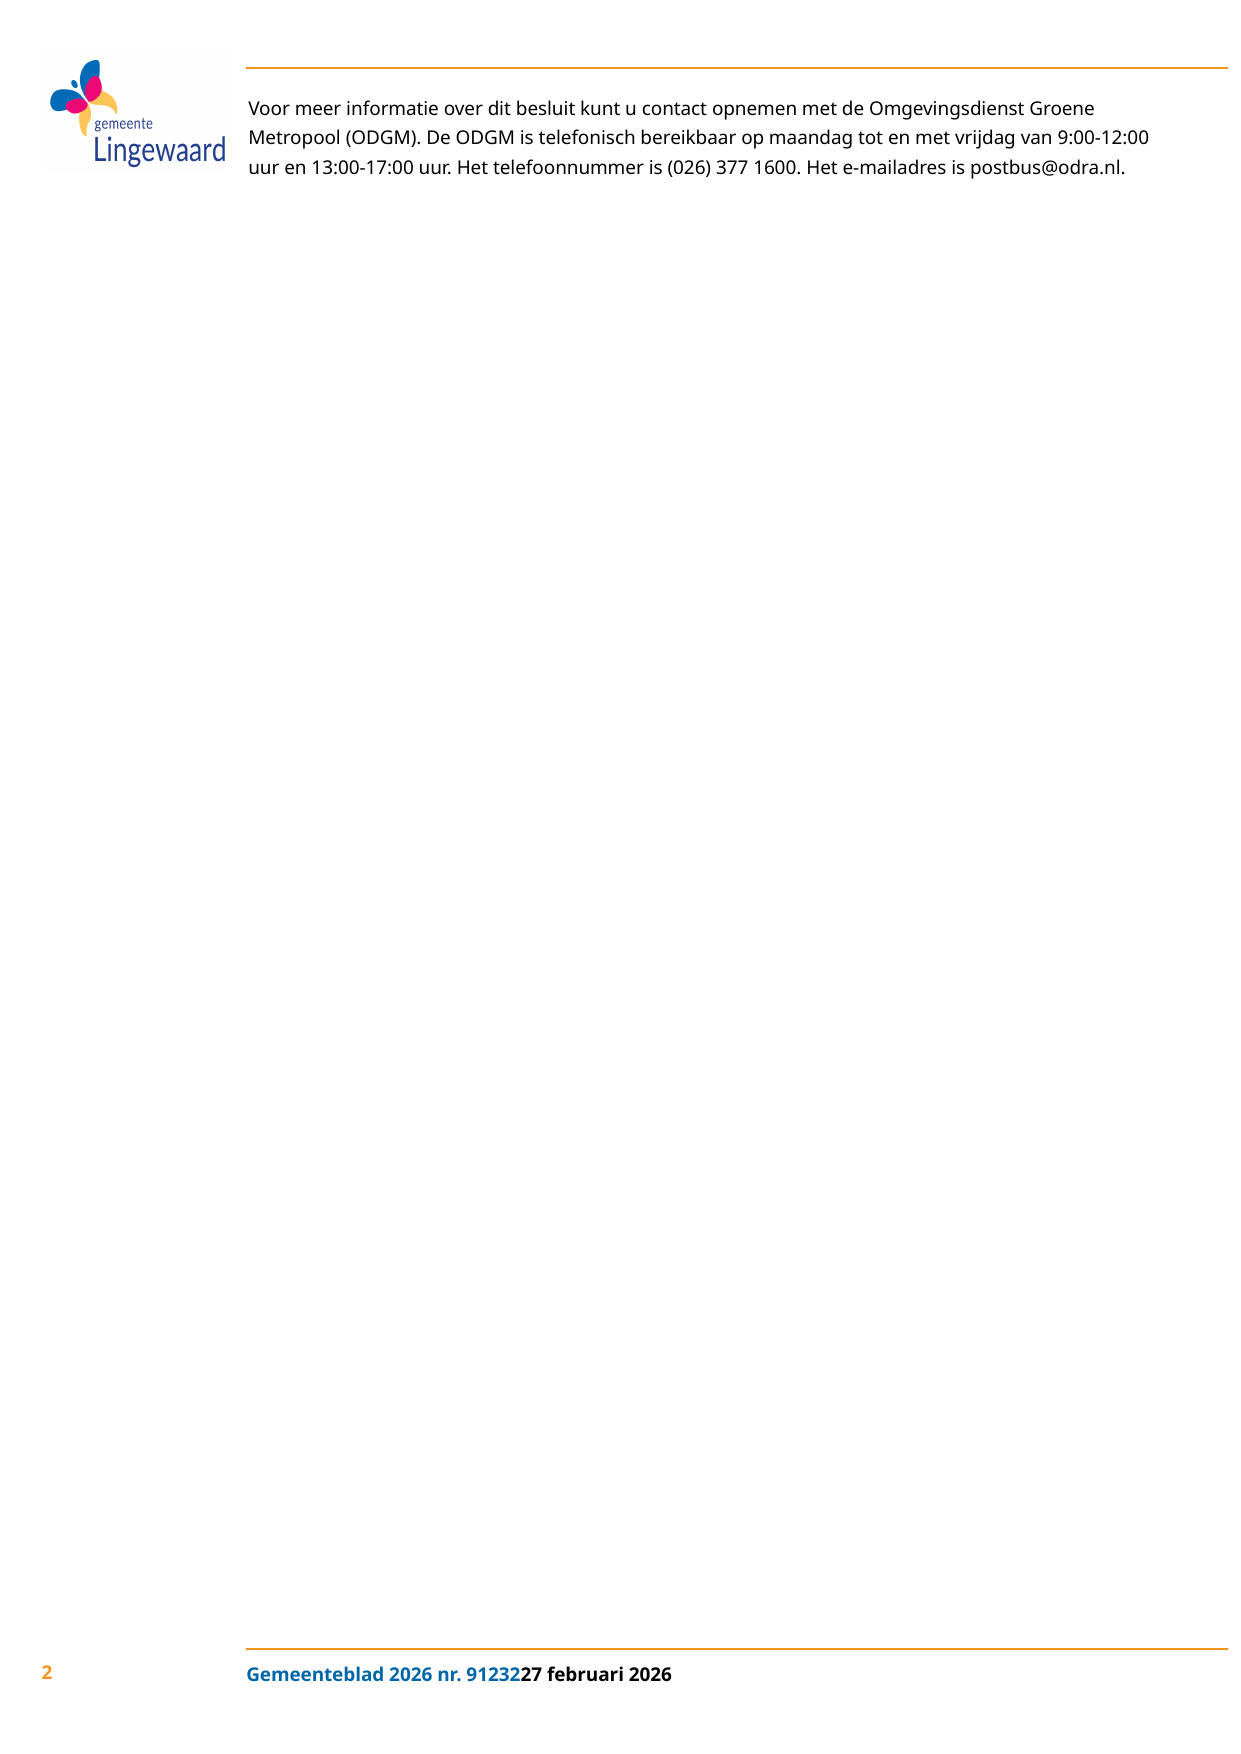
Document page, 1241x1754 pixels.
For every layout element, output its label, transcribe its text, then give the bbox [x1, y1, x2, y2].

picture [41, 47, 231, 172]
text Voor meer informatie over dit besluit kunt u contact opnemen met de Omgevingsdienst Groene Metropool (ODGM). De ODGM is telefonisch bereikbaar op maandag tot en met vrijdag van 9:00-12:00 uur en 13:00-17:00 uur. Het telefoonnummer is (026) 377 1600. Het e-mailadres is postbus@odra.nl. [248, 95, 1152, 180]
